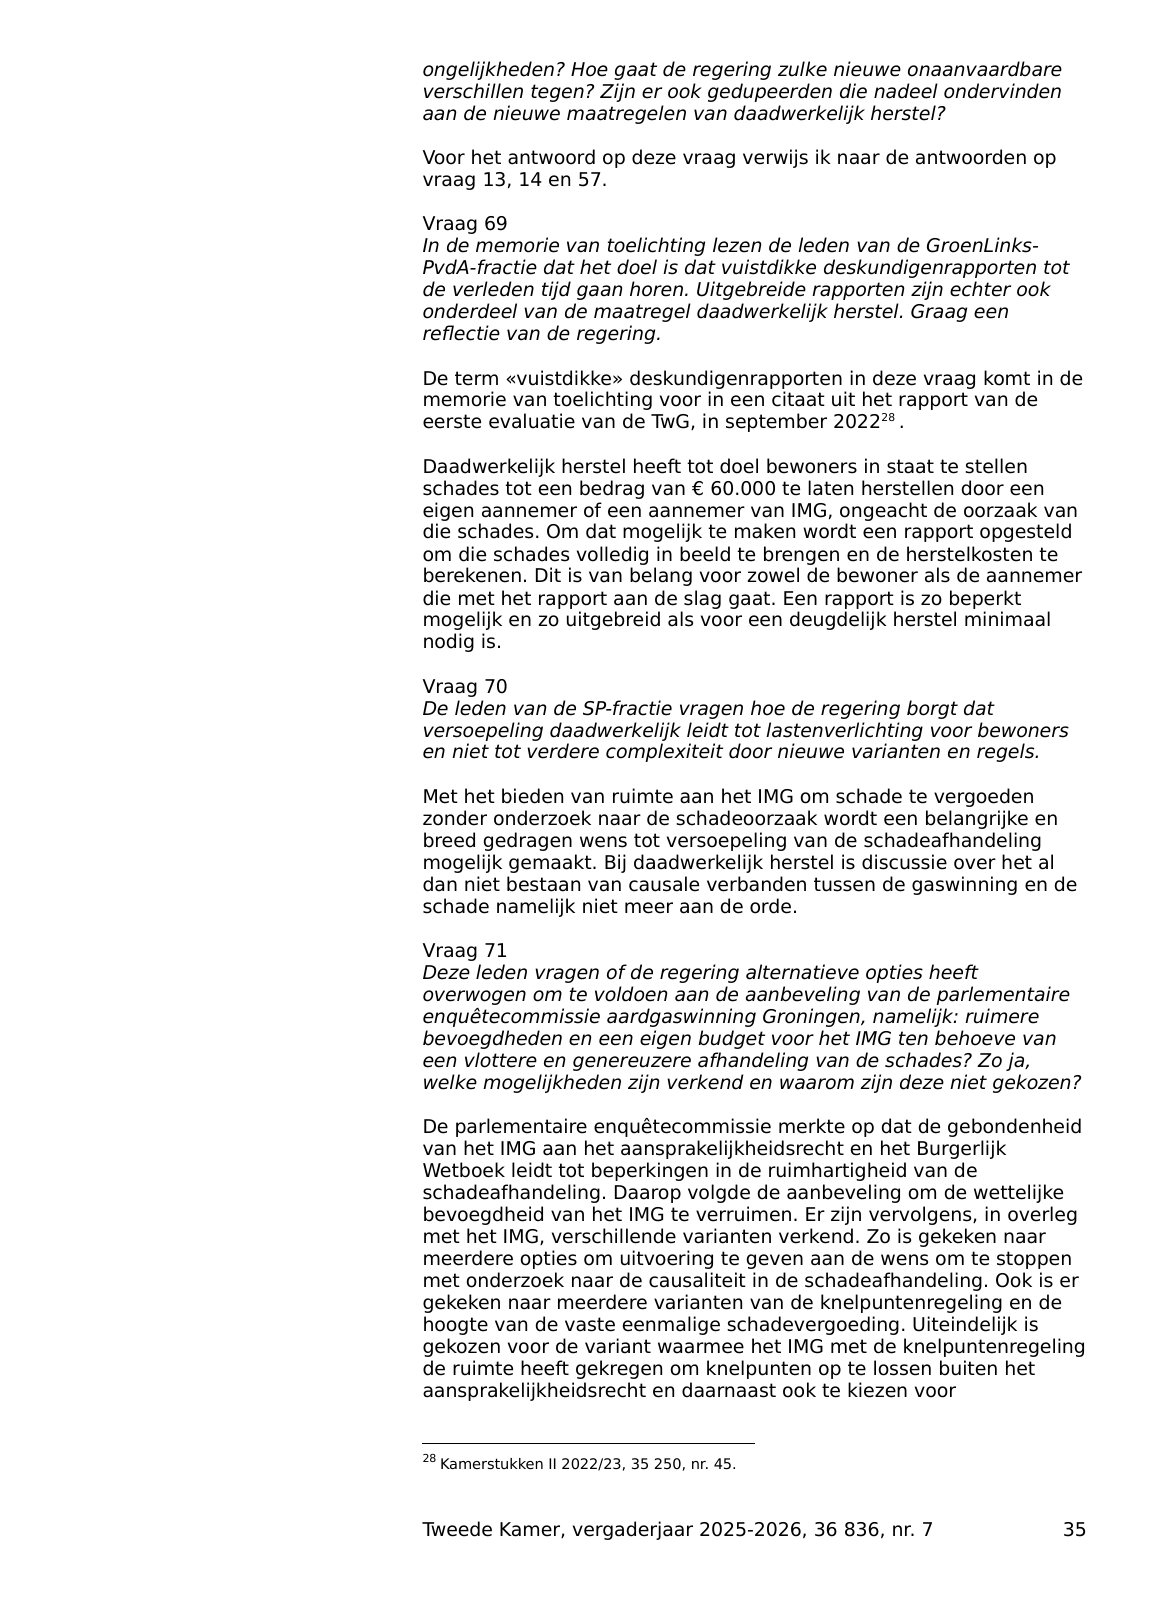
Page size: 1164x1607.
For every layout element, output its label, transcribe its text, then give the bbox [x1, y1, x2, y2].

text ongelijkheden? Hoe gaat de regering zulke nieuwe onaanvaardbare verschillen tegen? Zijn er ook gedupeerden die nadeel ondervinden aan de nieuwe maatregelen van daadwerkelijk herstel? [422, 59, 1087, 125]
text Deze leden vragen of de regering alternatieve opties heeft overwogen om te voldoen aan de aanbeveling van de parlementaire enquêtecommissie aardgaswinning Groningen, namelijk: ruimere bevoegdheden en een eigen budget voor het IMG ten behoeve van een vlottere en genereuzere afhandeling van de schades? Zo ja, welke mogelijkheden zijn verkend en waarom zijn deze niet gekozen? [422, 962, 1087, 1093]
text In de memorie van toelichting lezen de leden van de GroenLinks-PvdA-fractie dat het doel is dat vuistdikke deskundigenrapporten tot de verleden tijd gaan horen. Uitgebreide rapporten zijn echter ook onderdeel van de maatregel daadwerkelijk herstel. Graag een reflectie van de regering. [422, 235, 1087, 345]
text Met het bieden van ruimte aan het IMG om schade te vergoeden zonder onderzoek naar de schadeoorzaak wordt een belangrijke en breed gedragen wens tot versoepeling van de schadeafhandeling mogelijk gemaakt. Bij daadwerkelijk herstel is discussie over het al dan niet bestaan van causale verbanden tussen de gaswinning en de schade namelijk niet meer aan de orde. [422, 786, 1087, 917]
text De leden van de SP-fractie vragen hoe de regering borgt dat versoepeling daadwerkelijk leidt tot lastenverlichting voor bewoners en niet tot verdere complexiteit door nieuwe varianten en regels. [422, 697, 1087, 763]
text De term «vuistdikke» deskundigenrapporten in deze vraag komt in de memorie van toelichting voor in een citaat uit het rapport van de eerste evaluatie van de TwG, in september 2022. [422, 367, 1087, 433]
text Daadwerkelijk herstel heeft tot doel bewoners in staat te stellen schades tot een bedrag van € 60.000 te laten herstellen door een eigen aannemer of een aannemer van IMG, ongeacht de oorzaak van die schades. Om dat mogelijk te maken wordt een rapport opgesteld om die schades volledig in beeld te brengen en de herstelkosten te berekenen. Dit is van belang voor zowel de bewoner als de aannemer die met het rapport aan de slag gaat. Een rapport is zo beperkt mogelijk en zo uitgebreid als voor een deugdelijk herstel minimaal nodig is. [422, 456, 1087, 653]
text Vraag 71 [422, 940, 1087, 962]
text Vraag 70 [422, 676, 1087, 697]
text De parlementaire enquêtecommissie merkte op dat de gebondenheid van het IMG aan het aansprakelijkheidsrecht en het Burgerlijk Wetboek leidt tot beperkingen in de ruimhartigheid van de schadeafhandeling. Daarop volgde de aanbeveling om de wettelijke bevoegdheid van het IMG te verruimen. Er zijn vervolgens, in overleg met het IMG, verschillende varianten verkend. Zo is gekeken naar meerdere opties om uitvoering te geven aan de wens om te stoppen met onderzoek naar de causaliteit in de schadeafhandeling. Ook is er gekeken naar meerdere varianten van de knelpuntenregeling en de hoogte van de vaste eenmalige schadevergoeding. Uiteindelijk is gekozen voor de variant waarmee het IMG met de knelpuntenregeling de ruimte heeft gekregen om knelpunten op te lossen buiten het aansprakelijkheidsrecht en daarnaast ook te kiezen voor [422, 1116, 1087, 1401]
text Vraag 69 [422, 213, 1087, 235]
text Kamerstukken II 2022/23, 35 250, nr. 45. [422, 1452, 1087, 1474]
text Voor het antwoord op deze vraag verwijs ik naar de antwoorden op vraag 13, 14 en 57. [422, 147, 1087, 191]
